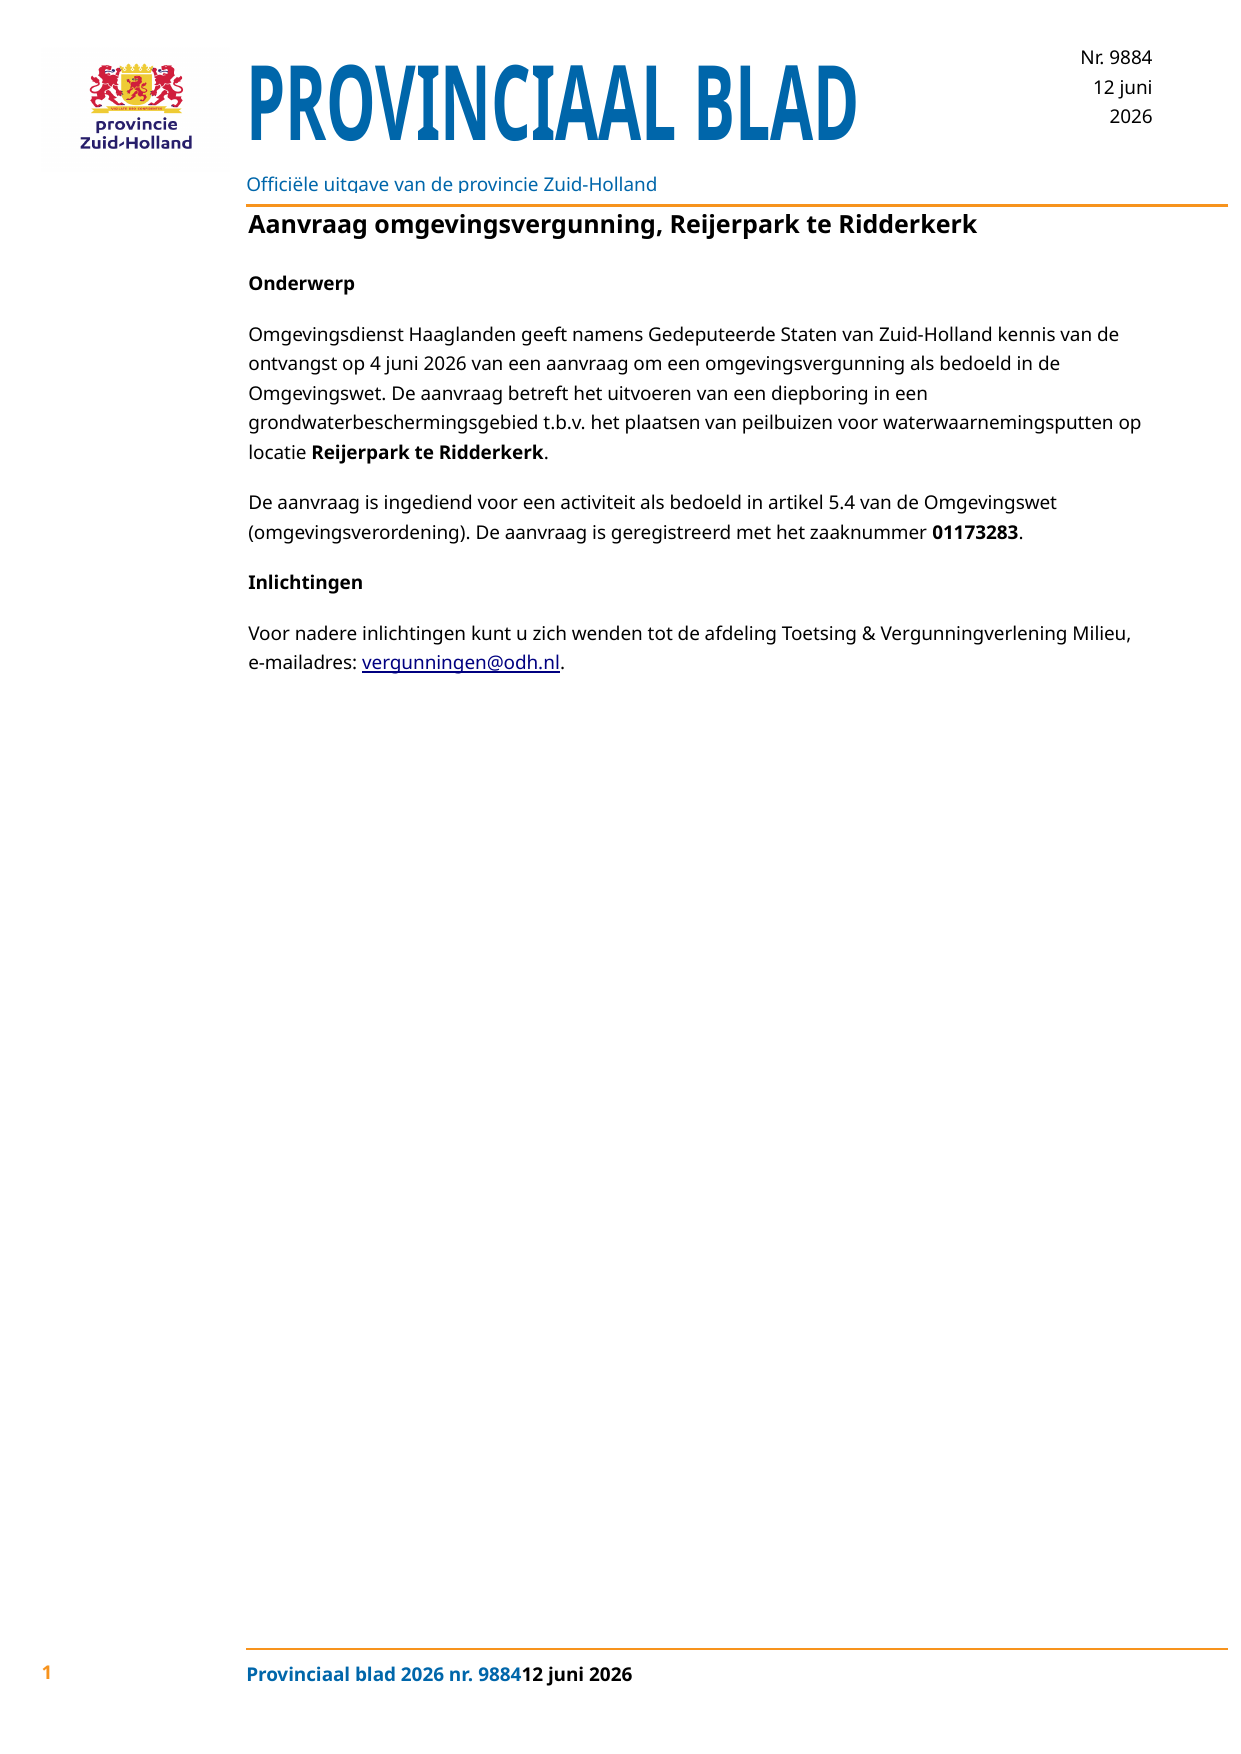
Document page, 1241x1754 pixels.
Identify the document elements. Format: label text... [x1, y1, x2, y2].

text Onderwerp [248, 270, 1152, 296]
text Aanvraag omgevingsvergunning, Reijerpark te Ridderkerk [248, 207, 1152, 241]
text De aanvraag is ingediend voor een activiteit als bedoeld in artikel 5.4 van de Omgevingswet (omgevingsverordening). De aanvraag is geregistreerd met het zaaknummer 01173283. [248, 489, 1152, 545]
text Omgevingsdienst Haaglanden geeft namens Gedeputeerde Staten van Zuid-Holland kennis van de ontvangst op 4 juni 2026 van een aanvraag om een omgevingsvergunning als bedoeld in de Omgevingswet. De aanvraag betreft het uitvoeren van een diepboring in een grondwaterbeschermingsgebied t.b.v. het plaatsen van peilbuizen voor waterwaarnemingsputten op locatie Reijerpark te Ridderkerk. [248, 321, 1152, 465]
picture [41, 47, 231, 172]
text Voor nadere inlichtingen kunt u zich wenden tot de afdeling Toetsing & Vergunningverlening Milieu, e-mailadres: vergunningen@odh.nl. [248, 620, 1152, 675]
text Inlichtingen [248, 569, 1152, 595]
